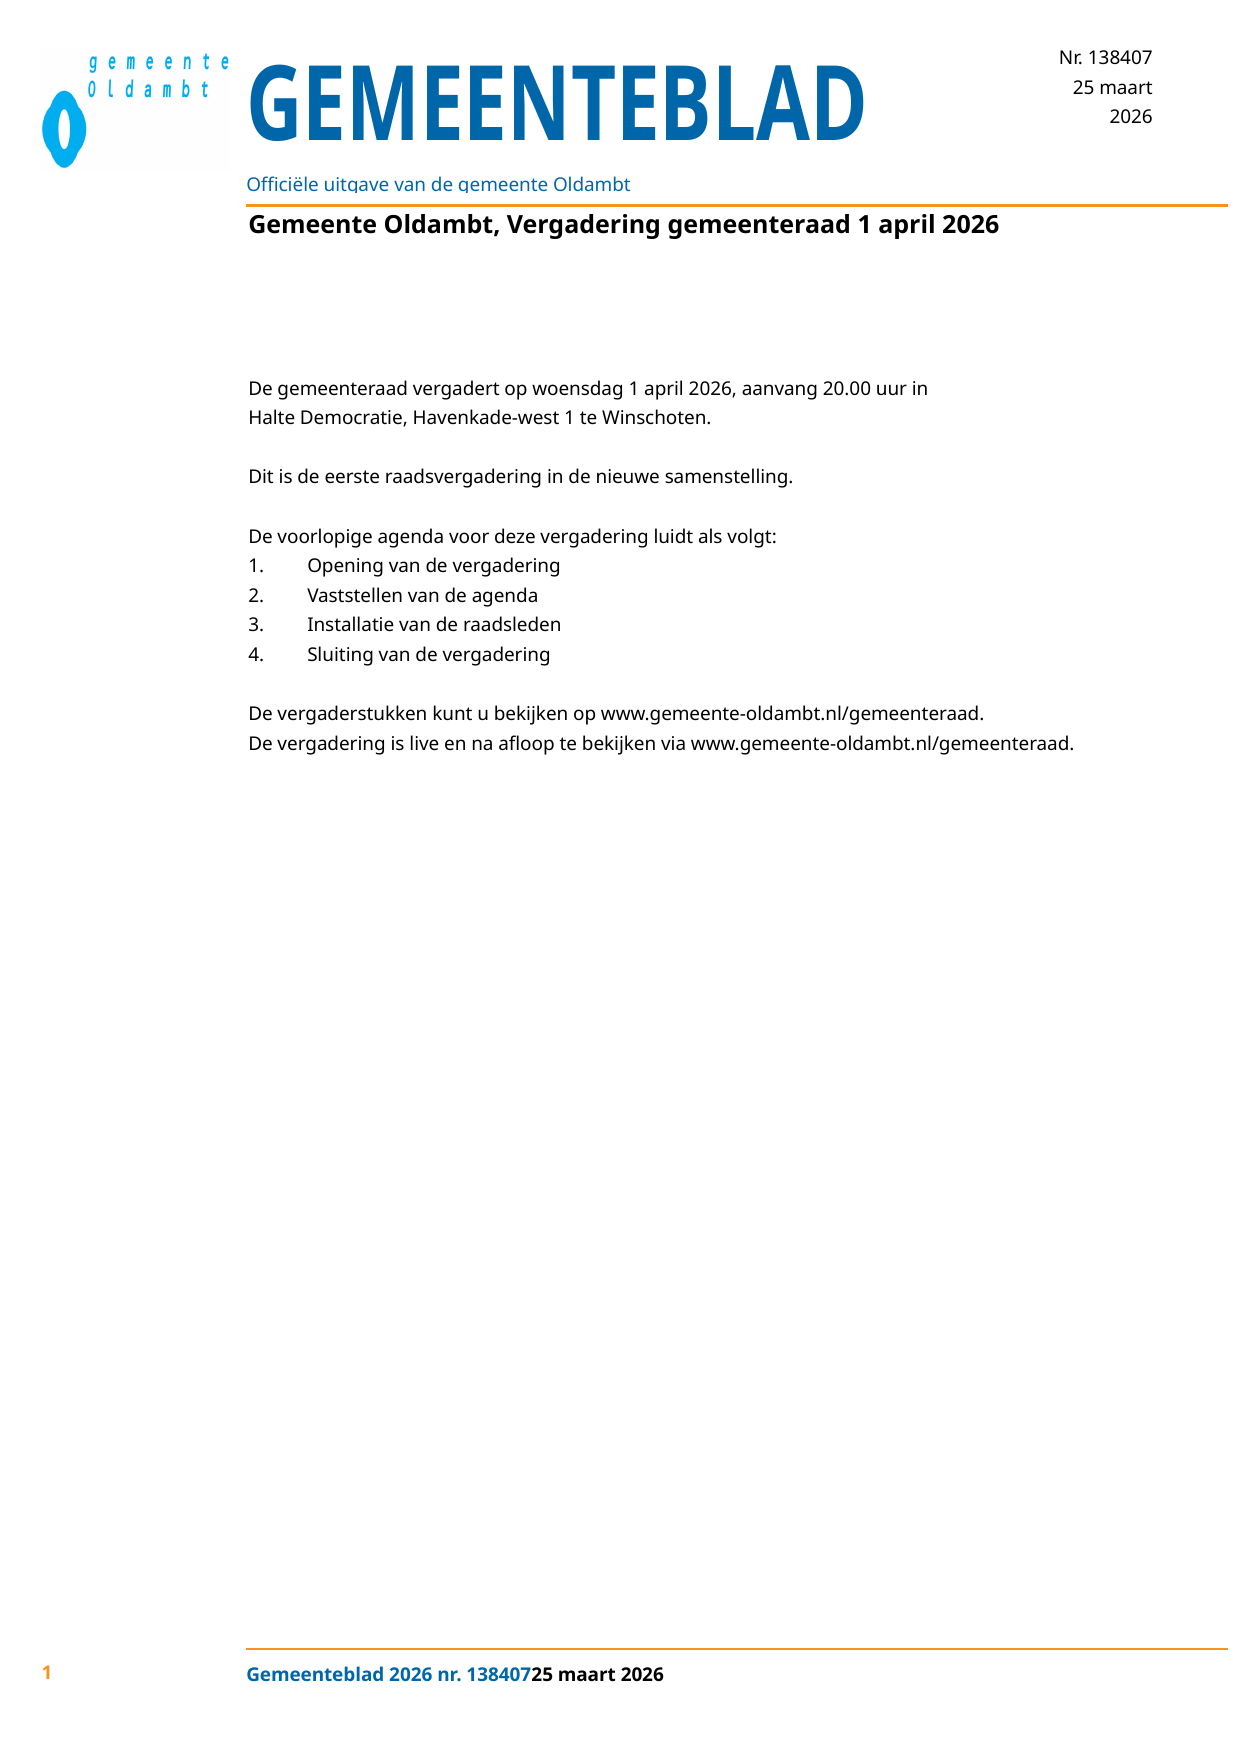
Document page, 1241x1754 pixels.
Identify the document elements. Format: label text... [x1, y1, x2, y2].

text De voorlopige agenda voor deze vergadering luidt als volgt: [248, 523, 1152, 548]
text De gemeenteraad vergadert op woensdag 1 april 2026, aanvang 20.00 uur in [248, 375, 1152, 401]
list Vaststellen van de agenda [248, 582, 1152, 608]
list Sluiting van de vergadering [248, 641, 1152, 667]
list Installatie van de raadsleden [248, 612, 1152, 637]
list Opening van de vergadering [248, 552, 1152, 578]
text Gemeente Oldambt, Vergadering gemeenteraad 1 april 2026 [248, 207, 1152, 241]
text De vergadering is live en na afloop te bekijken via www.gemeente-oldambt.nl/gemeenteraad. [248, 730, 1152, 756]
text Halte Democratie, Havenkade-west 1 te Winschoten. [248, 404, 1152, 430]
text Dit is de eerste raadsvergadering in de nieuwe samenstelling. [248, 464, 1152, 489]
picture [41, 47, 231, 172]
text De vergaderstukken kunt u bekijken op www.gemeente-oldambt.nl/gemeenteraad. [248, 700, 1152, 726]
